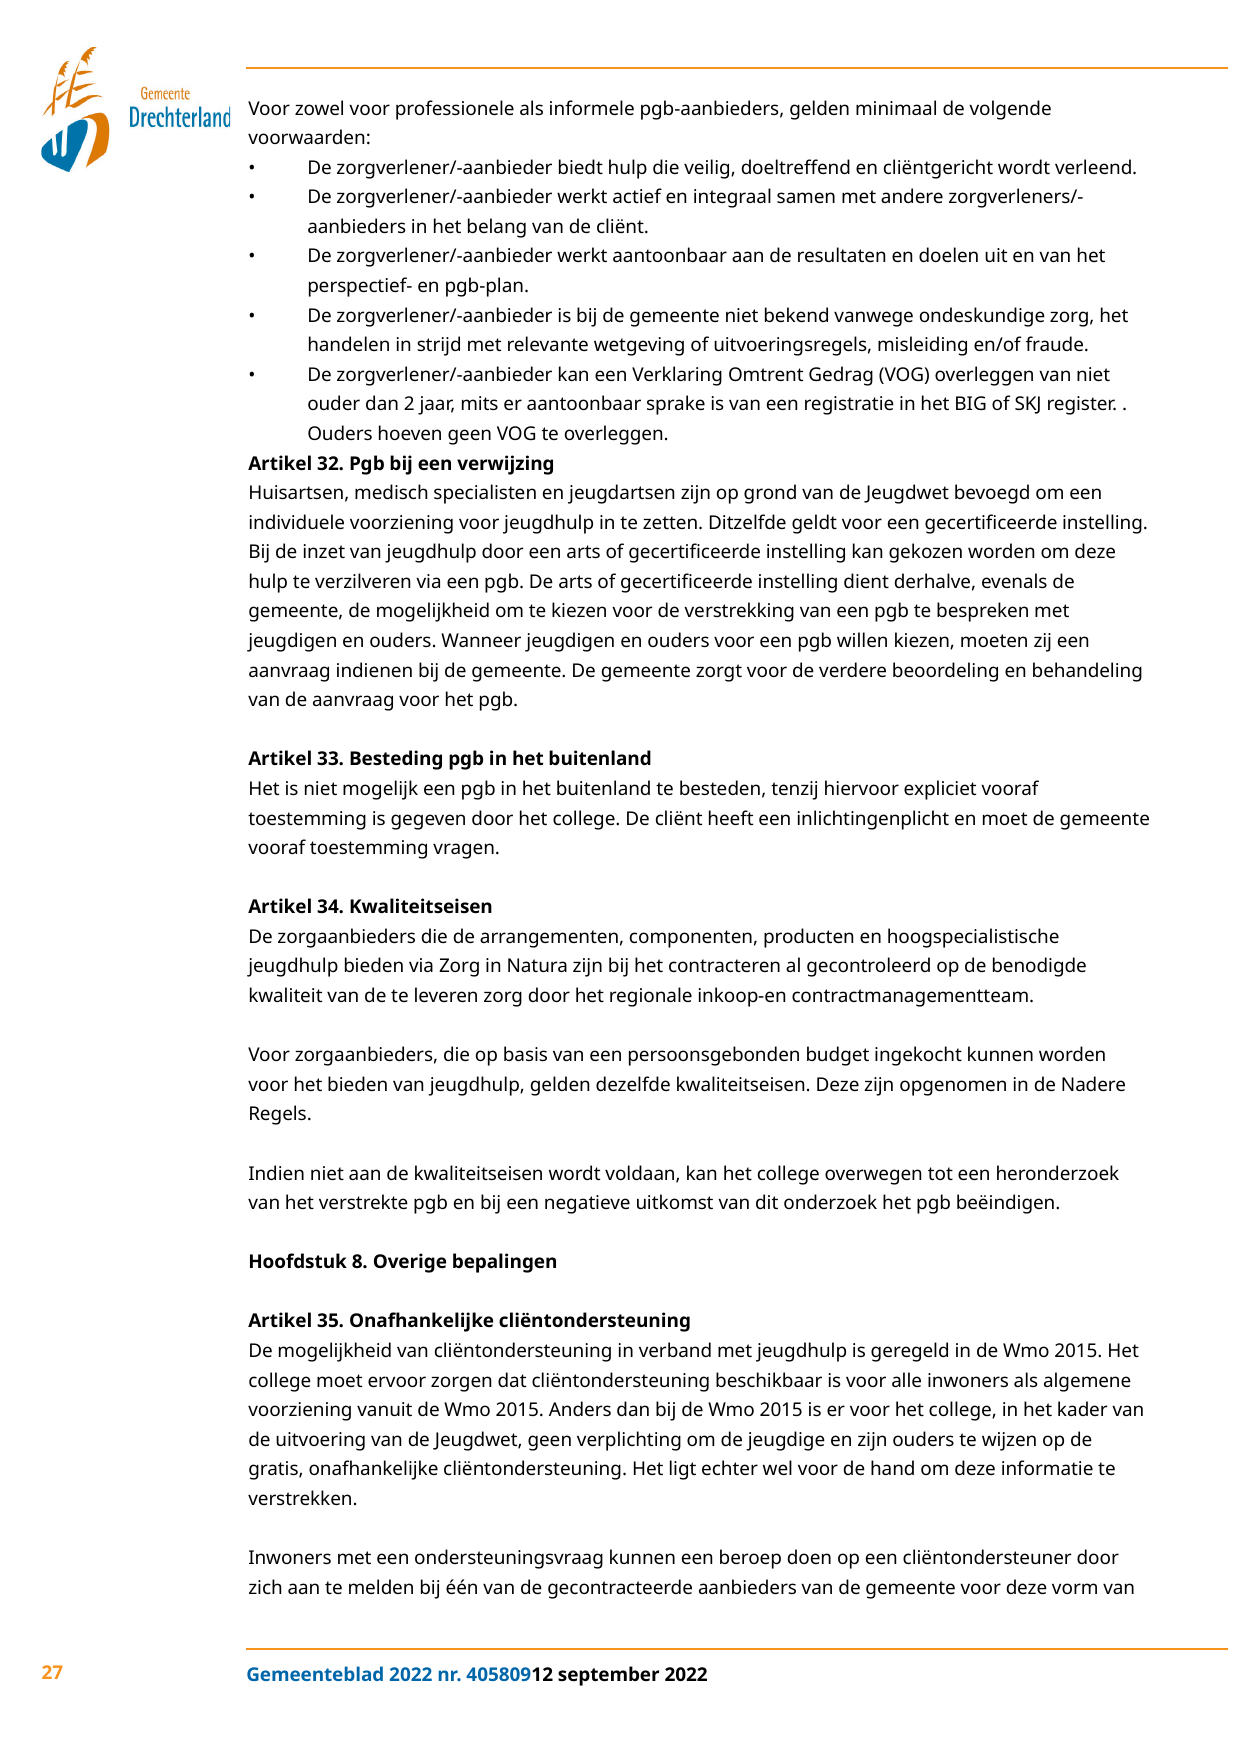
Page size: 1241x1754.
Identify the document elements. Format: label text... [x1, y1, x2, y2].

text Artikel 33. Besteding pgb in het buitenland [248, 746, 1152, 771]
text De mogelijkheid van cliëntondersteuning in verband met jeugdhulp is geregeld in de Wmo 2015. Het college moet ervoor zorgen dat cliëntondersteuning beschikbaar is voor alle inwoners als algemene voorziening vanuit de Wmo 2015. Anders dan bij de Wmo 2015 is er voor het college, in het kader van de uitvoering van de Jeugdwet, geen verplichting om de jeugdige en zijn ouders te wijzen op de gratis, onafhankelijke cliëntondersteuning. Het ligt echter wel voor de hand om deze informatie te verstrekken. [248, 1337, 1152, 1511]
list De zorgverlener/-aanbieder is bij de gemeente niet bekend vanwege ondeskundige zorg, het handelen in strijd met relevante wetgeving of uitvoeringsregels, misleiding en/of fraude. [248, 302, 1152, 357]
text Voor zorgaanbieders, die op basis van een persoonsgebonden budget ingekocht kunnen worden voor het bieden van jeugdhulp, gelden dezelfde kwaliteitseisen. Deze zijn opgenomen in de Nadere Regels. [248, 1041, 1152, 1126]
text Inwoners met een ondersteuningsvraag kunnen een beroep doen op een cliëntondersteuner door zich aan te melden bij één van de gecontracteerde aanbieders van de gemeente voor deze vorm van [248, 1544, 1152, 1600]
list De zorgverlener/-aanbieder kan een Verklaring Omtrent Gedrag (VOG) overleggen van niet ouder dan 2 jaar, mits er aantoonbaar sprake is van een registratie in het BIG of SKJ register. . Ouders hoeven geen VOG te overleggen. [248, 361, 1152, 446]
text Artikel 34. Kwaliteitseisen [248, 893, 1152, 919]
text Artikel 35. Onafhankelijke cliëntondersteuning [248, 1308, 1152, 1333]
picture [41, 47, 231, 172]
text De zorgaanbieders die de arrangementen, componenten, producten en hoogspecialistische jeugdhulp bieden via Zorg in Natura zijn bij het contracteren al gecontroleerd op de benodigde kwaliteit van de te leveren zorg door het regionale inkoop-en contractmanagementteam. [248, 923, 1152, 1008]
text Huisartsen, medisch specialisten en jeugdartsen zijn op grond van de Jeugdwet bevoegd om een individuele voorziening voor jeugdhulp in te zetten. Ditzelfde geldt voor een gecertificeerde instelling. [248, 479, 1152, 535]
text Bij de inzet van jeugdhulp door een arts of gecertificeerde instelling kan gekozen worden om deze hulp te verzilveren via een pgb. De arts of gecertificeerde instelling dient derhalve, evenals de gemeente, de mogelijkheid om te kiezen voor de verstrekking van een pgb te bespreken met jeugdigen en ouders. Wanneer jeugdigen en ouders voor een pgb willen kiezen, moeten zij een aanvraag indienen bij de gemeente. De gemeente zorgt voor de verdere beoordeling en behandeling van de aanvraag voor het pgb. [248, 538, 1152, 712]
text Het is niet mogelijk een pgb in het buitenland te besteden, tenzij hiervoor expliciet vooraf toestemming is gegeven door het college. De cliënt heeft een inlichtingenplicht en moet de gemeente vooraf toestemming vragen. [248, 775, 1152, 860]
picture [226, 115, 231, 124]
text Artikel 32. Pgb bij een verwijzing [248, 450, 1152, 476]
text Voor zowel voor professionele als informele pgb-aanbieders, gelden minimaal de volgende voorwaarden: [248, 95, 1152, 150]
list De zorgverlener/-aanbieder biedt hulp die veilig, doeltreffend en cliëntgericht wordt verleend. [248, 154, 1152, 180]
text Hoofdstuk 8. Overige bepalingen [248, 1248, 1152, 1274]
list De zorgverlener/-aanbieder werkt actief en integraal samen met andere zorgverleners/-aanbieders in het belang van de cliënt. [248, 183, 1152, 239]
picture [41, 158, 64, 172]
text Indien niet aan de kwaliteitseisen wordt voldaan, kan het college overwegen tot een heronderzoek van het verstrekte pgb en bij een negatieve uitkomst van dit onderzoek het pgb beëindigen. [248, 1160, 1152, 1215]
list De zorgverlener/-aanbieder werkt aantoonbaar aan de resultaten en doelen uit en van het perspectief- en pgb-plan. [248, 243, 1152, 298]
